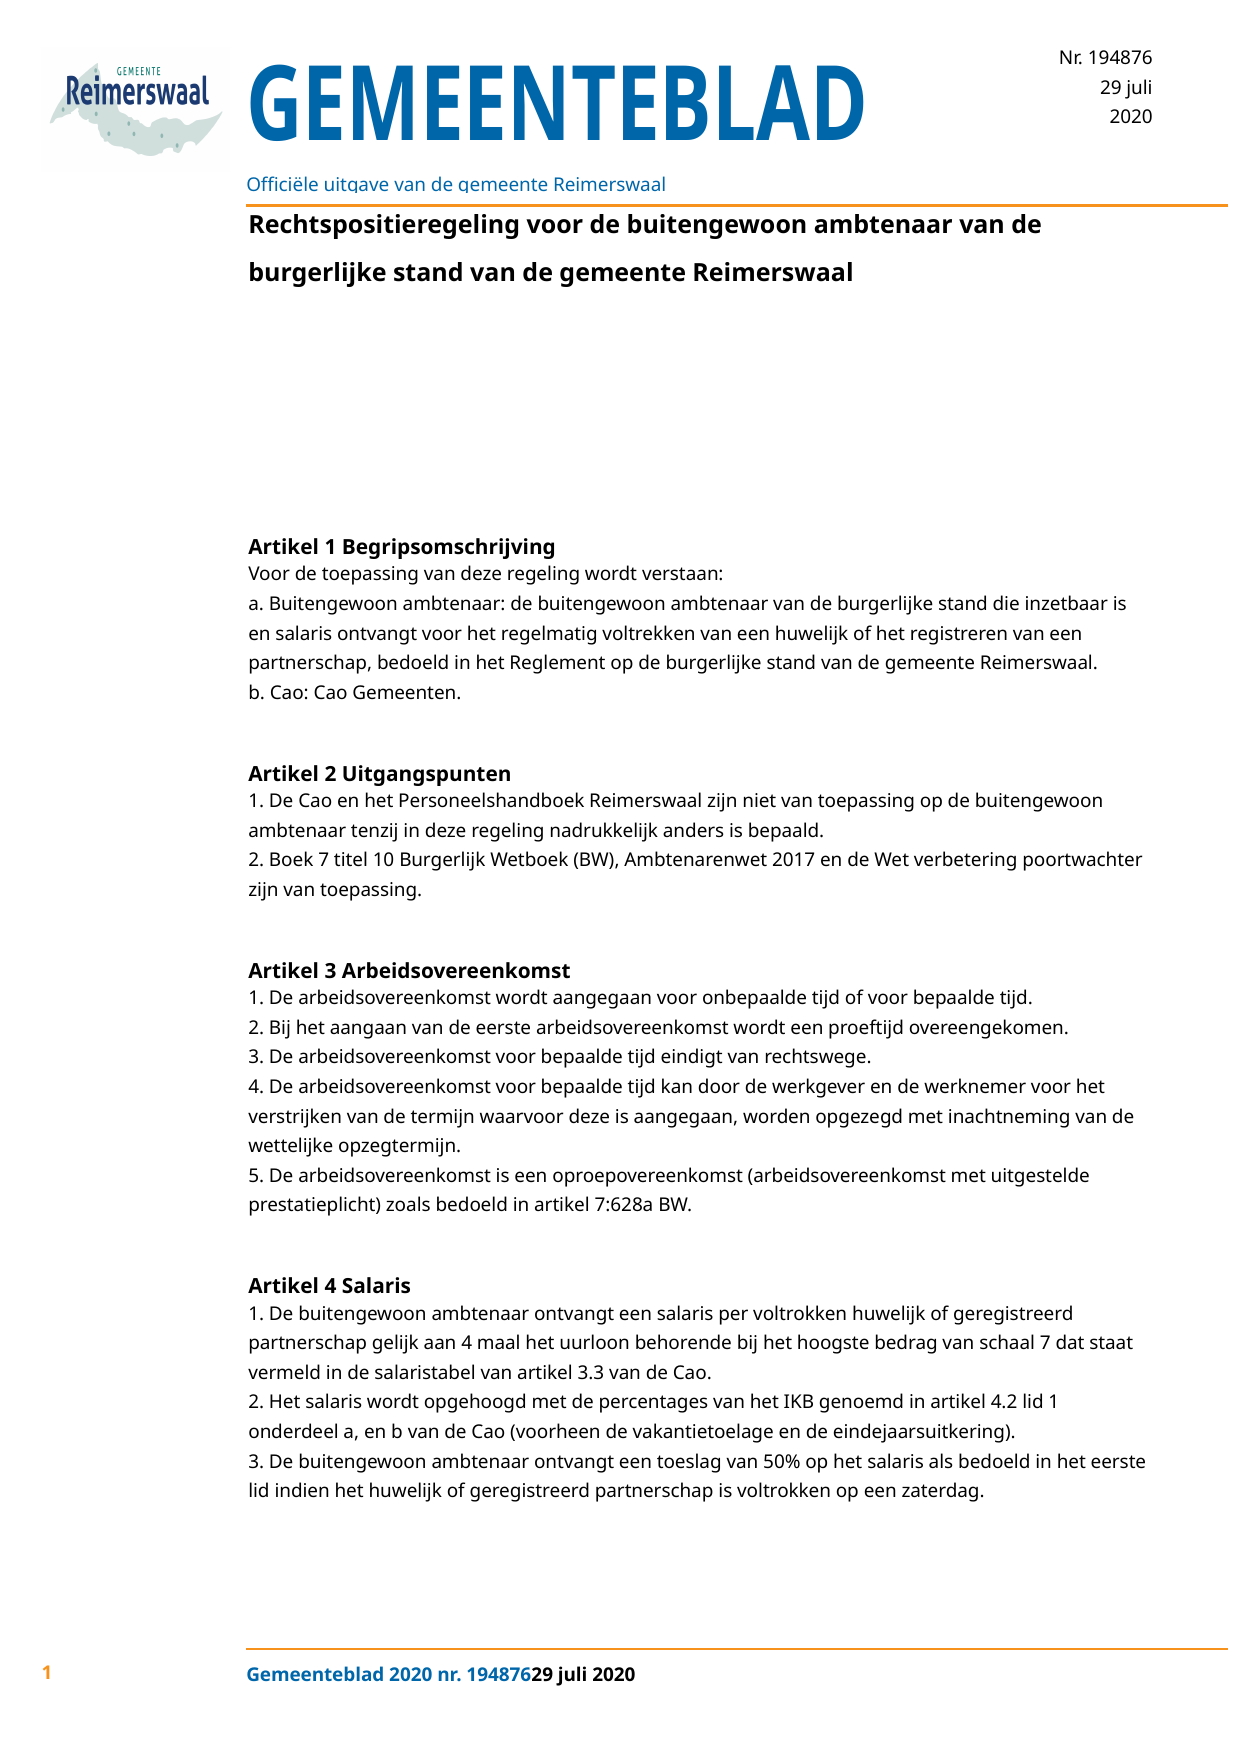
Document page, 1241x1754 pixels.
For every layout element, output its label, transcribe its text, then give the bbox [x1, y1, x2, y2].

text 1. De arbeidsovereenkomst wordt aangegaan voor onbepaalde tijd of voor bepaalde tijd. [248, 984, 1152, 1010]
text 2. Het salaris wordt opgehoogd met de percentages van het IKB genoemd in artikel 4.2 lid 1 onderdeel a, en b van de Cao (voorheen de vakantietoelage en de eindejaarsuitkering). [248, 1389, 1152, 1444]
text a. Buitengewoon ambtenaar: de buitengewoon ambtenaar van de burgerlijke stand die inzetbaar is en salaris ontvangt voor het regelmatig voltrekken van een huwelijk of het registreren van een partnerschap, bedoeld in het Reglement op de burgerlijke stand van de gemeente Reimerswaal. [248, 590, 1152, 675]
text 3. De buitengewoon ambtenaar ontvangt een toeslag van 50% op het salaris als bedoeld in het eerste lid indien het huwelijk of geregistreerd partnerschap is voltrokken op een zaterdag. [248, 1448, 1152, 1503]
text Artikel 3 Arbeidsovereenkomst [248, 956, 1152, 984]
text 1. De buitengewoon ambtenaar ontvangt een salaris per voltrokken huwelijk of geregistreerd partnerschap gelijk aan 4 maal het uurloon behorende bij het hoogste bedrag van schaal 7 dat staat vermeld in de salaristabel van artikel 3.3 van de Cao. [248, 1300, 1152, 1385]
text 5. De arbeidsovereenkomst is een oproepovereenkomst (arbeidsovereenkomst met uitgestelde prestatieplicht) zoals bedoeld in artikel 7:628a BW. [248, 1162, 1152, 1217]
text b. Cao: Cao Gemeenten. [248, 679, 1152, 704]
picture [41, 47, 231, 172]
text 4. De arbeidsovereenkomst voor bepaalde tijd kan door de werkgever en de werknemer voor het verstrijken van de termijn waarvoor deze is aangegaan, worden opgezegd met inachtneming van de wettelijke opzegtermijn. [248, 1073, 1152, 1158]
text Voor de toepassing van deze regeling wordt verstaan: [248, 561, 1152, 586]
text Artikel 4 Salaris [248, 1272, 1152, 1300]
text 2. Bij het aangaan van de eerste arbeidsovereenkomst wordt een proeftijd overeengekomen. [248, 1014, 1152, 1040]
text 2. Boek 7 titel 10 Burgerlijk Wetboek (BW), Ambtenarenwet 2017 en de Wet verbetering poortwachter zijn van toepassing. [248, 846, 1152, 902]
text 3. De arbeidsovereenkomst voor bepaalde tijd eindigt van rechtswege. [248, 1044, 1152, 1069]
text Artikel 1 Begripsomschrijving [248, 532, 1152, 561]
text 1. De Cao en het Personeelshandboek Reimerswaal zijn niet van toepassing op de buitengewoon ambtenaar tenzij in deze regeling nadrukkelijk anders is bepaald. [248, 787, 1152, 843]
text Artikel 2 Uitgangspunten [248, 759, 1152, 787]
text Rechtspositieregeling voor de buitengewoon ambtenaar van de burgerlijke stand van de gemeente Reimerswaal [248, 207, 1152, 288]
